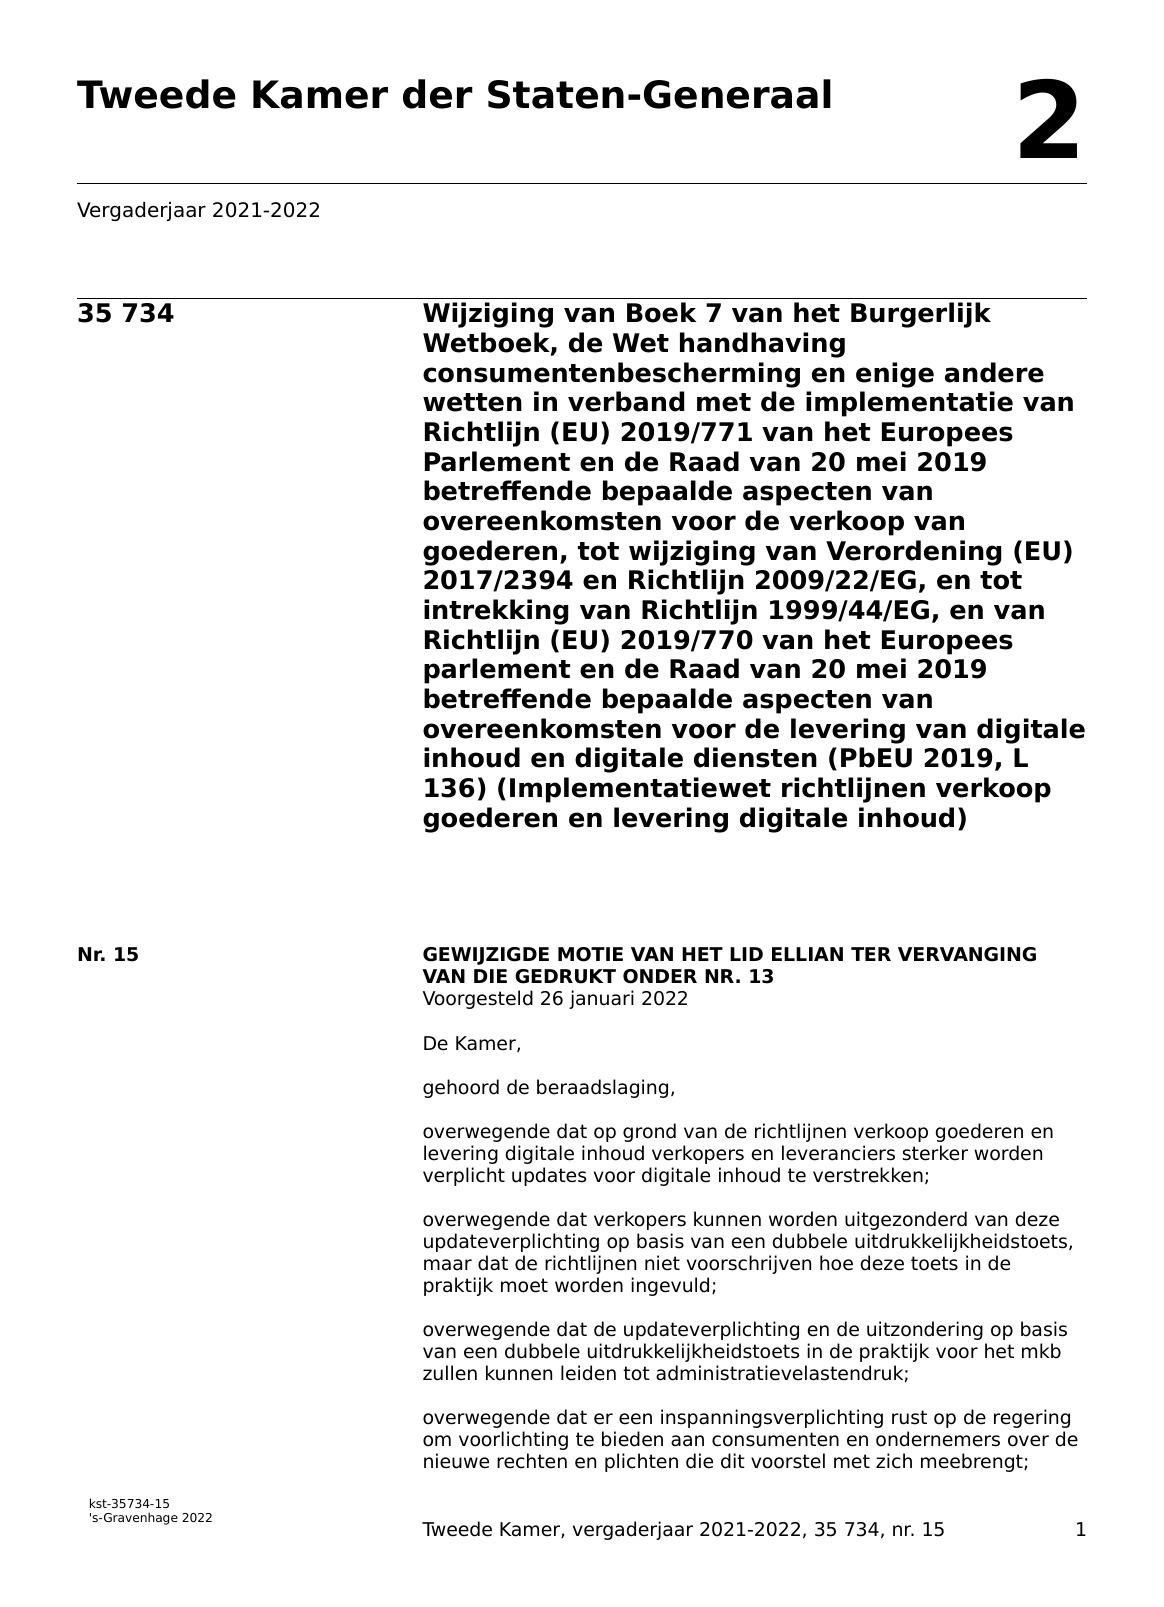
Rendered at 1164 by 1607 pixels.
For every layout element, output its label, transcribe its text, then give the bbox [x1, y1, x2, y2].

text 's-Gravenhage 2022 [88, 1511, 323, 1525]
text overwegende dat verkopers kunnen worden uitgezonderd van deze updateverplichting op basis van een dubbele uitdrukkelijkheidstoets, maar dat de richtlijnen niet voorschrijven hoe deze toets in de praktijk moet worden ingevuld; [422, 1209, 1087, 1297]
subtitle Nr. 15 GEWIJZIGDE MOTIE VAN HET LID ELLIAN TER VERVANGING VAN DIE GEDRUKT ONDER NR. 13 [77, 944, 1087, 988]
text kst-35734-15 [88, 1497, 323, 1511]
text overwegende dat er een inspanningsverplichting rust op de regering om voorlichting te bieden aan consumenten en ondernemers over de nieuwe rechten en plichten die dit voorstel met zich meebrengt; [422, 1407, 1087, 1473]
text De Kamer, [422, 1032, 1087, 1054]
table_header Tweede Kamer der Staten-Generaal [77, 59, 886, 183]
text overwegende dat de updateverplichting en de uitzondering op basis van een dubbele uitdrukkelijkheidstoets in de praktijk voor het mkb zullen kunnen leiden tot administratievelastendruk; [422, 1319, 1087, 1385]
table_cell Vergaderjaar 2021-2022 [77, 184, 1087, 298]
text gehoord de beraadslaging, [422, 1077, 1087, 1099]
subtitle 35 734 Wijziging van Boek 7 van het Burgerlijk Wetboek, de Wet handhaving consumentenbescherming en enige andere wetten in verband met de implementatie van Richtlijn (EU) 2019/771 van het Europees Parlement en de Raad van 20 mei 2019 betreffende bepaalde aspecten van overeenkomsten voor de verkoop van goederen, tot wijziging van Verordening (EU) 2017/2394 en Richtlijn 2009/22/EG, en tot intrekking van Richtlijn 1999/44/EG, en van Richtlijn (EU) 2019/770 van het Europees parlement en de Raad van 20 mei 2019 betreffende bepaalde aspecten van overeenkomsten voor de levering van digitale inhoud en digitale diensten (PbEU 2019, L 136) (Implementatiewet richtlijnen verkoop goederen en levering digitale inhoud) [77, 299, 1087, 833]
text Voorgesteld 26 januari 2022 [422, 988, 1087, 1010]
text overwegende dat op grond van de richtlijnen verkoop goederen en levering digitale inhoud verkopers en leveranciers sterker worden verplicht updates voor digitale inhoud te verstrekken; [422, 1121, 1087, 1187]
table_header 2 [886, 59, 1087, 183]
